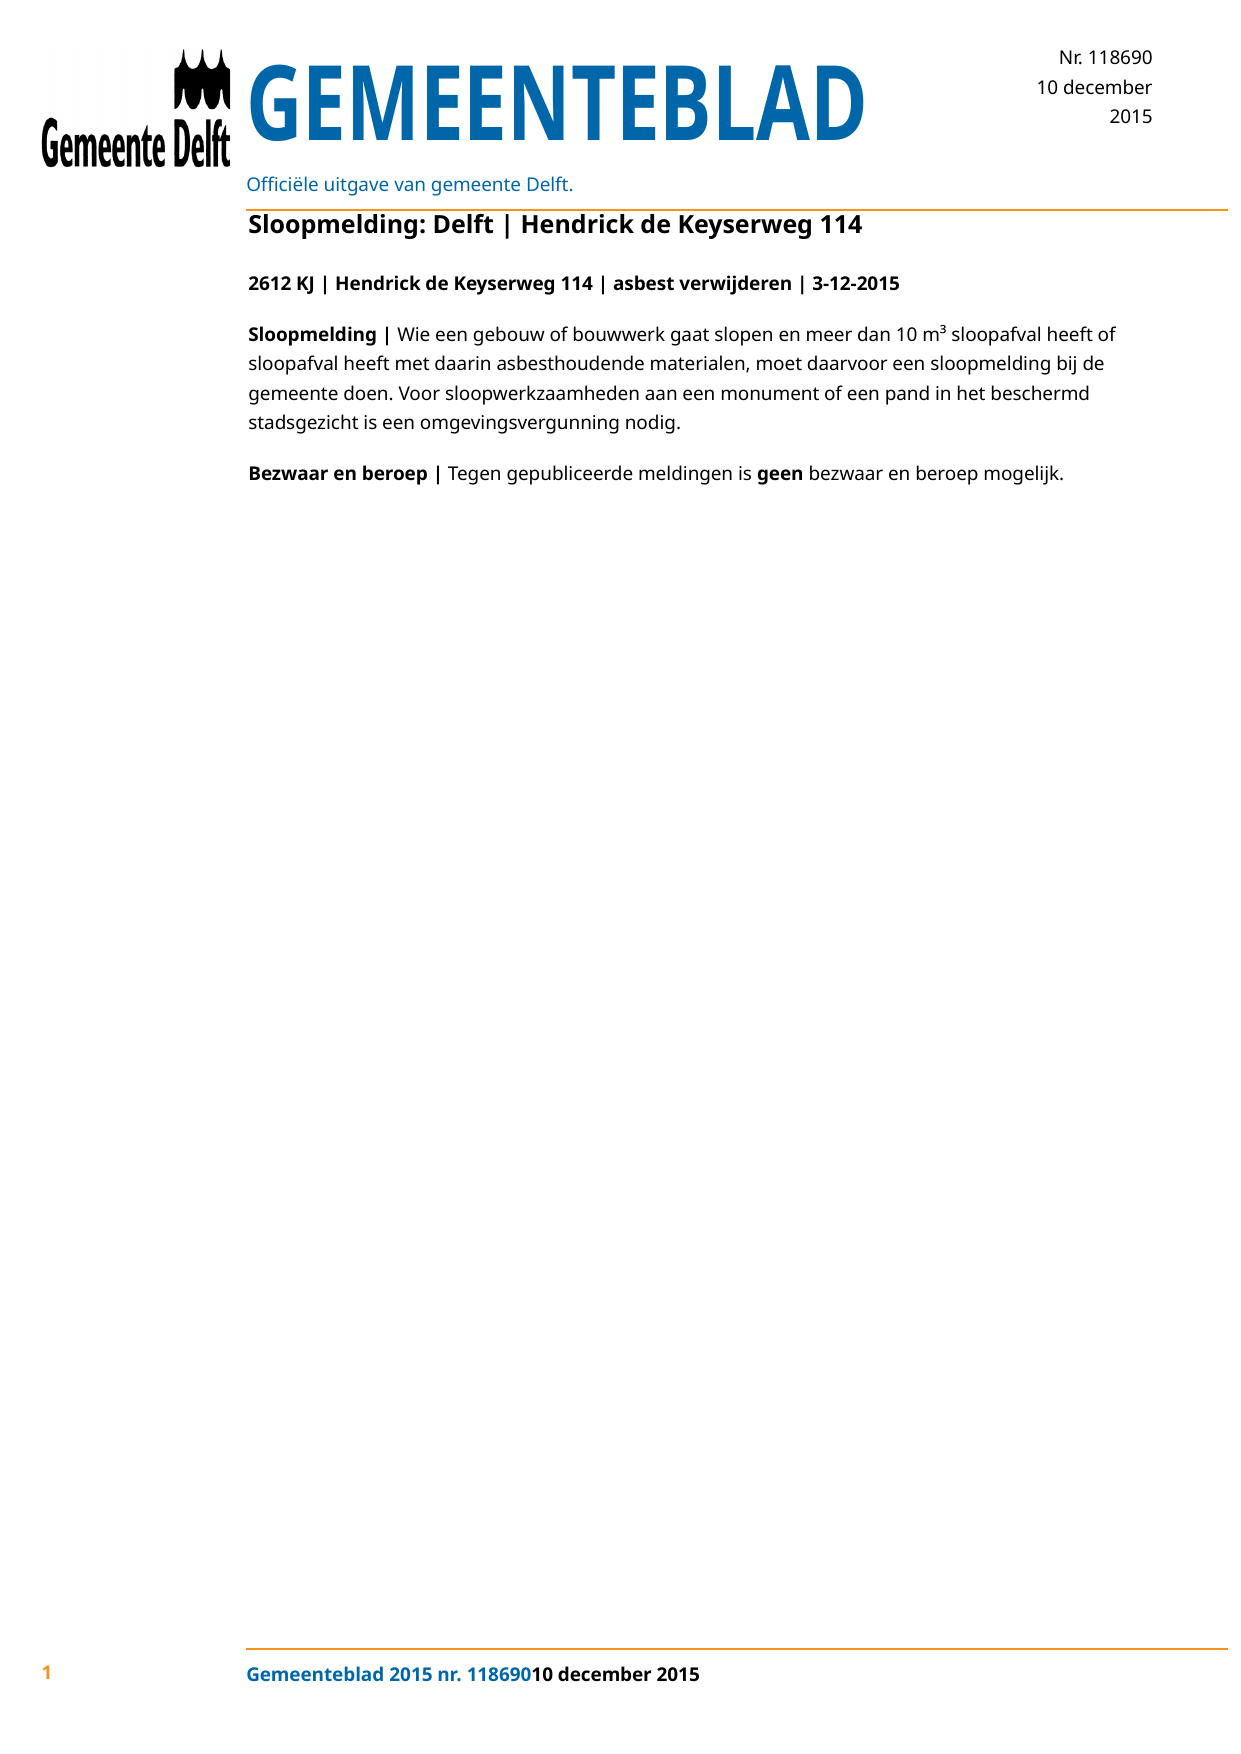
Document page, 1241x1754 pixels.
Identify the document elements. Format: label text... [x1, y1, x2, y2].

text Sloopmelding: Delft | Hendrick de Keyserweg 114 [248, 211, 1152, 241]
text 2612 KJ | Hendrick de Keyserweg 114 | asbest verwijderen | 3-12-2015 [248, 270, 1152, 296]
picture [41, 47, 231, 172]
text Bezwaar en beroep | Tegen gepubliceerde meldingen is geen bezwaar en beroep mogelijk. [248, 460, 1152, 486]
text Sloopmelding | Wie een gebouw of bouwwerk gaat slopen en meer dan 10 m³ sloopafval heeft of sloopafval heeft met daarin asbesthoudende materialen, moet daarvoor een sloopmelding bij de gemeente doen. Voor sloopwerkzaamheden aan een monument of een pand in het beschermd stadsgezicht is een omgevingsvergunning nodig. [248, 321, 1152, 435]
